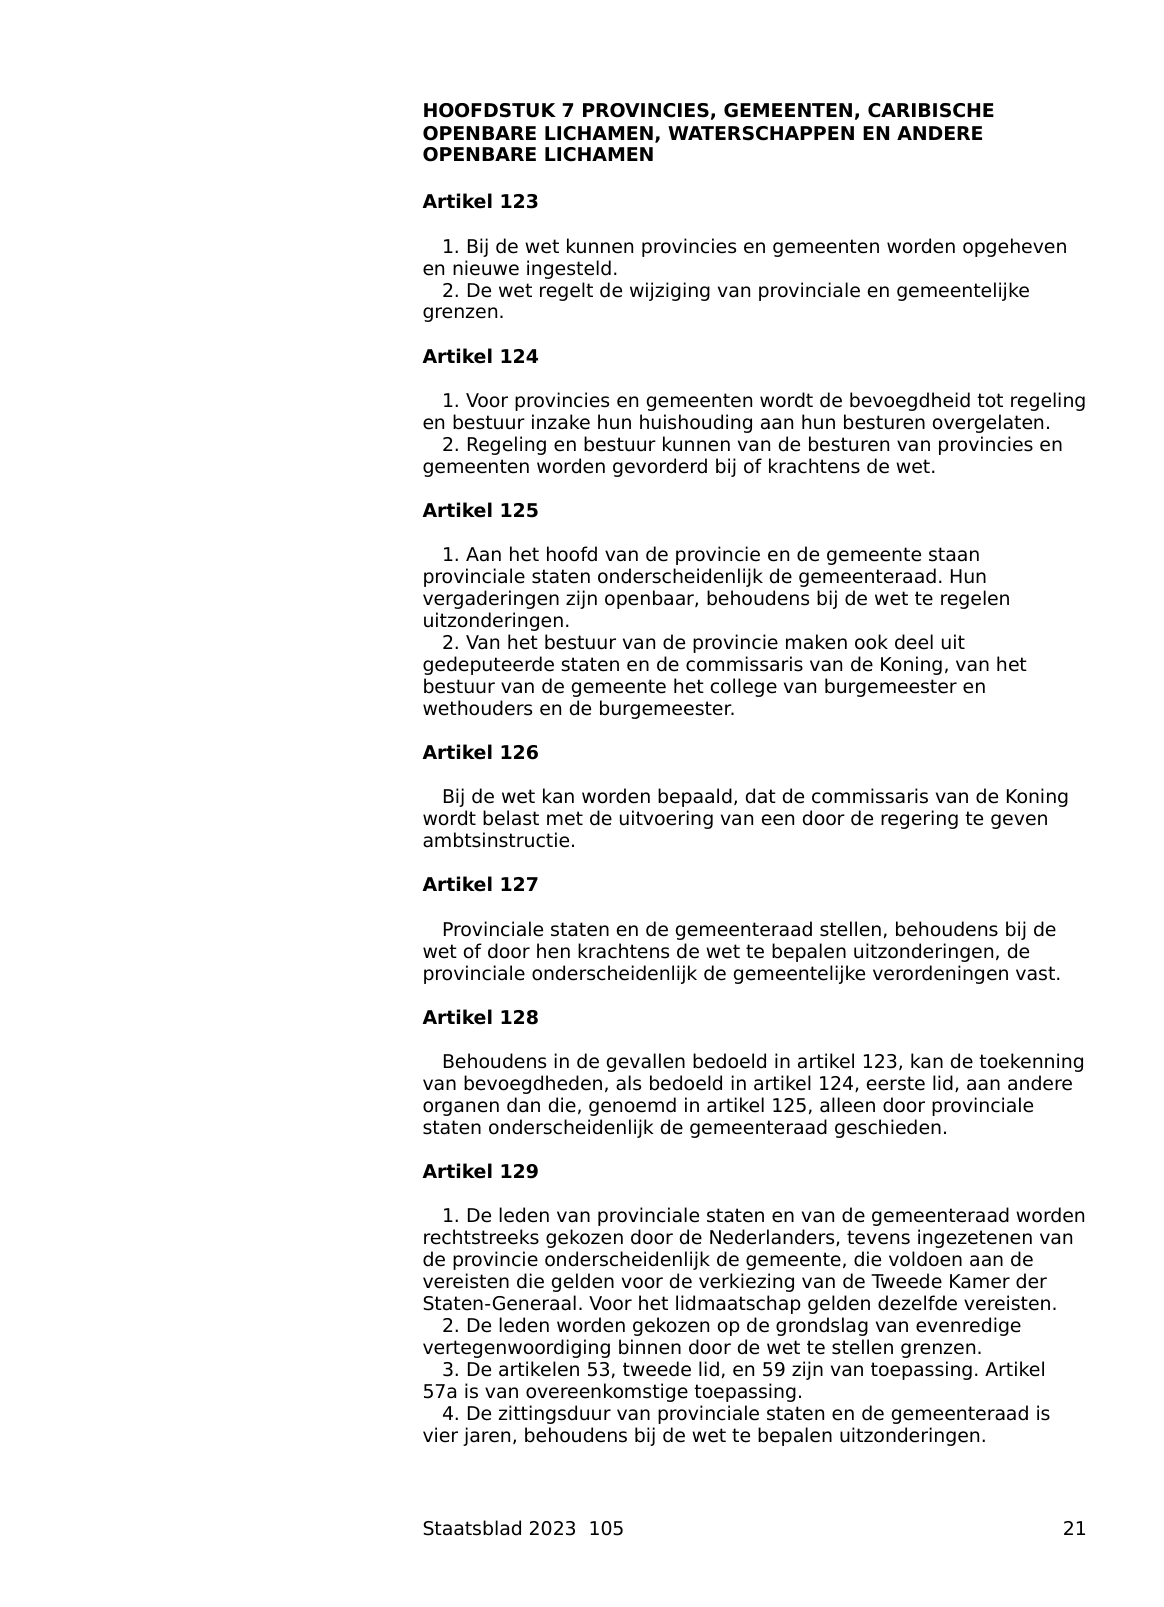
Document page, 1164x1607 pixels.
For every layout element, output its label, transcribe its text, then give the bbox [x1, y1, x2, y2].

text 3. De artikelen 53, tweede lid, en 59 zijn van toepassing. Artikel 57a is van overeenkomstige toepassing. [422, 1359, 1087, 1403]
subtitle Artikel 124 [422, 346, 1087, 368]
text 2. Van het bestuur van de provincie maken ook deel uit gedeputeerde staten en de commissaris van de Koning, van het bestuur van de gemeente het college van burgemeester en wethouders en de burgemeester. [422, 632, 1087, 720]
text Bij de wet kan worden bepaald, dat de commissaris van de Koning wordt belast met de uitvoering van een door de regering te geven ambtsinstructie. [422, 786, 1087, 852]
subtitle HOOFDSTUK 7 PROVINCIES, GEMEENTEN, CARIBISCHE OPENBARE LICHAMEN, WATERSCHAPPEN EN ANDERE OPENBARE LICHAMEN [422, 100, 1087, 166]
text Provinciale staten en de gemeenteraad stellen, behoudens bij de wet of door hen krachtens de wet te bepalen uitzonderingen, de provinciale onderscheidenlijk de gemeentelijke verordeningen vast. [422, 918, 1087, 984]
subtitle Artikel 129 [422, 1161, 1087, 1183]
subtitle Artikel 128 [422, 1007, 1087, 1029]
subtitle Artikel 125 [422, 500, 1087, 522]
text 2. Regeling en bestuur kunnen van de besturen van provincies en gemeenten worden gevorderd bij of krachtens de wet. [422, 434, 1087, 478]
text Behoudens in de gevallen bedoeld in artikel 123, kan de toekenning van bevoegdheden, als bedoeld in artikel 124, eerste lid, aan andere organen dan die, genoemd in artikel 125, alleen door provinciale staten onderscheidenlijk de gemeenteraad geschieden. [422, 1051, 1087, 1139]
text 2. De wet regelt de wijziging van provinciale en gemeentelijke grenzen. [422, 279, 1087, 323]
subtitle Artikel 127 [422, 874, 1087, 896]
text 1. Aan het hoofd van de provincie en de gemeente staan provinciale staten onderscheidenlijk de gemeenteraad. Hun vergaderingen zijn openbaar, behoudens bij de wet te regelen uitzonderingen. [422, 544, 1087, 632]
text 2. De leden worden gekozen op de grondslag van evenredige vertegenwoordiging binnen door de wet te stellen grenzen. [422, 1315, 1087, 1359]
subtitle Artikel 123 [422, 191, 1087, 213]
subtitle Artikel 126 [422, 742, 1087, 764]
text 1. De leden van provinciale staten en van de gemeenteraad worden rechtstreeks gekozen door de Nederlanders, tevens ingezetenen van de provincie onderscheidenlijk de gemeente, die voldoen aan de vereisten die gelden voor de verkiezing van de Tweede Kamer der Staten-Generaal. Voor het lidmaatschap gelden dezelfde vereisten. [422, 1205, 1087, 1315]
text 1. Voor provincies en gemeenten wordt de bevoegdheid tot regeling en bestuur inzake hun huishouding aan hun besturen overgelaten. [422, 390, 1087, 434]
text 4. De zittingsduur van provinciale staten en de gemeenteraad is vier jaren, behoudens bij de wet te bepalen uitzonderingen. [422, 1403, 1087, 1447]
text 1. Bij de wet kunnen provincies en gemeenten worden opgeheven en nieuwe ingesteld. [422, 236, 1087, 279]
